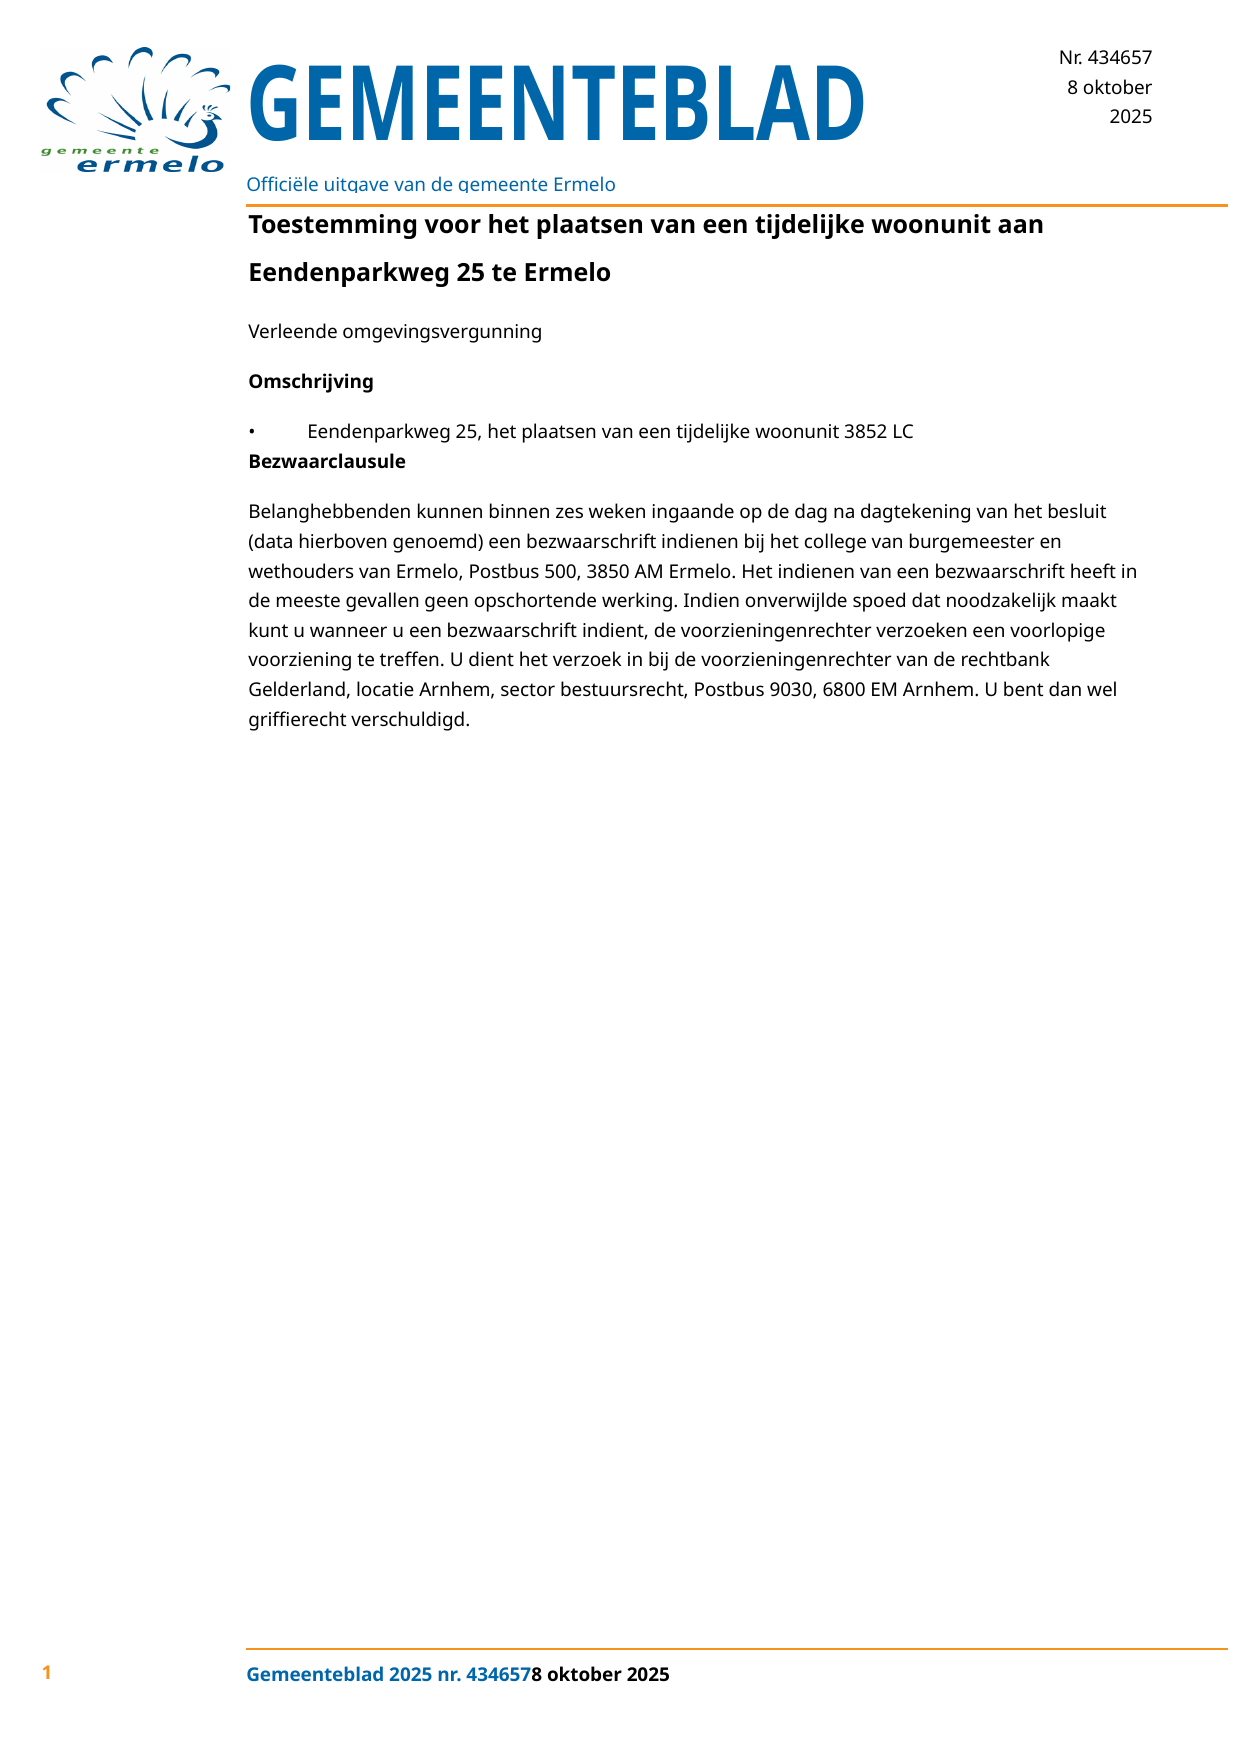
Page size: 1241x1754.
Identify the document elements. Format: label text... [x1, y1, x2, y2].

text Toestemming voor het plaatsen van een tijdelijke woonunit aan Eendenparkweg 25 te Ermelo [248, 207, 1152, 288]
text Belanghebbenden kunnen binnen zes weken ingaande op de dag na dagtekening van het besluit (data hierboven genoemd) een bezwaarschrift indienen bij het college van burgemeester en wethouders van Ermelo, Postbus 500, 3850 AM Ermelo. Het indienen van een bezwaarschrift heeft in de meeste gevallen geen opschortende werking. Indien onverwijlde spoed dat noodzakelijk maakt kunt u wanneer u een bezwaarschrift indient, de voorzieningenrechter verzoeken een voorlopige voorziening te treffen. U dient het verzoek in bij de voorzieningenrechter van de rechtbank Gelderland, locatie Arnhem, sector bestuursrecht, Postbus 9030, 6800 EM Arnhem. U bent dan wel griffierecht verschuldigd. [248, 499, 1152, 732]
text Verleende omgevingsvergunning [248, 318, 1152, 344]
text Bezwaarclausule [248, 448, 1152, 474]
text Omschrijving [248, 368, 1152, 394]
picture [41, 47, 231, 172]
list Eendenparkweg 25, het plaatsen van een tijdelijke woonunit 3852 LC [248, 419, 1152, 444]
